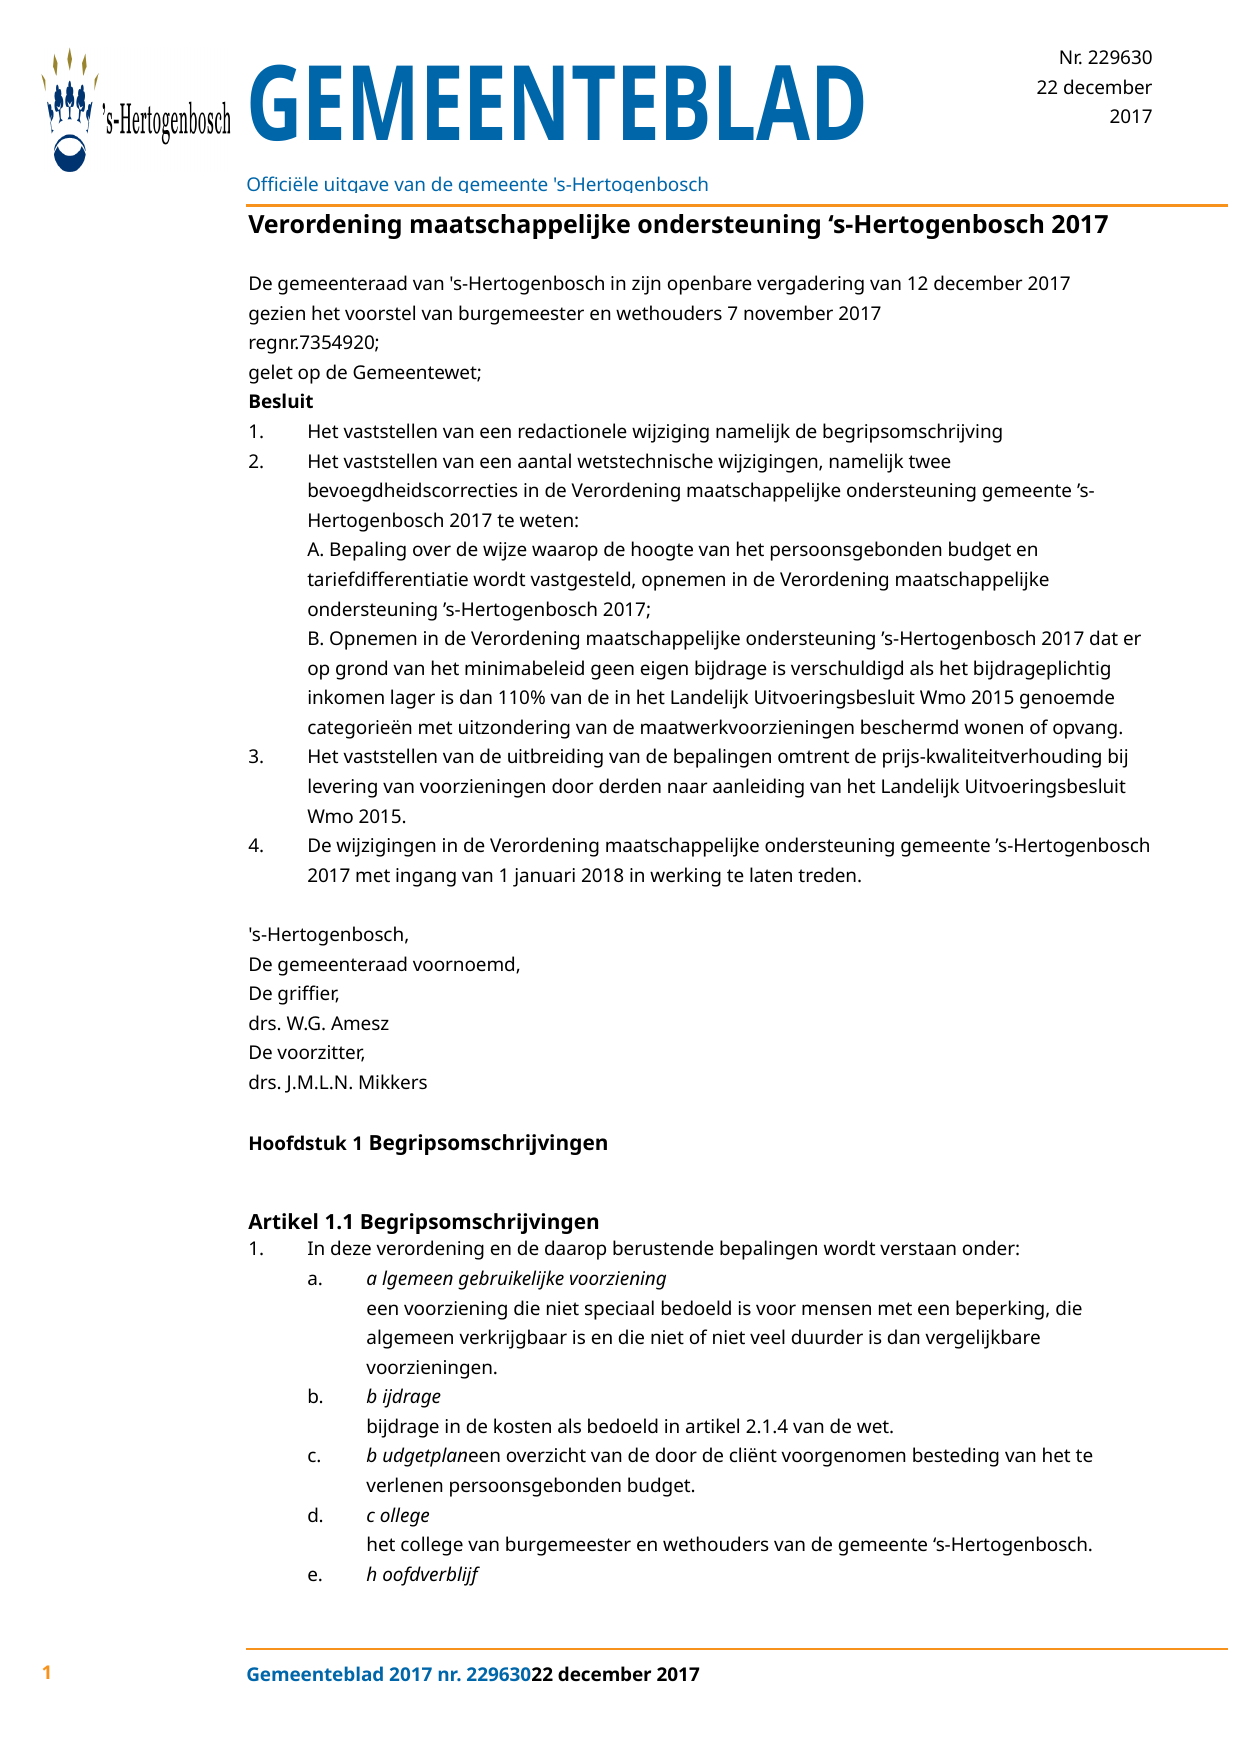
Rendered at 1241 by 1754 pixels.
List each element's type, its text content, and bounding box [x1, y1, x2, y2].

text De gemeenteraad van 's-Hertogenbosch in zijn openbare vergadering van 12 december 2017 [248, 270, 1152, 296]
text De voorzitter, [248, 1039, 1152, 1065]
list c ollege [307, 1502, 1152, 1527]
list een voorziening die niet speciaal bedoeld is voor mensen met een beperking, die algemeen verkrijgbaar is en die niet of niet veel duurder is dan vergelijkbare voorzieningen. [307, 1295, 1152, 1379]
text drs. J.M.L.N. Mikkers [248, 1069, 1152, 1095]
list Het vaststellen van een redactionele wijziging namelijk de begripsomschrijving [248, 418, 1152, 444]
text Verordening maatschappelijke ondersteuning ‘s-Hertogenbosch 2017 [248, 207, 1152, 241]
list het college van burgemeester en wethouders van de gemeente ‘s-Hertogenbosch. [307, 1531, 1152, 1557]
text De gemeenteraad voornoemd, [248, 951, 1152, 976]
list In deze verordening en de daarop berustende bepalingen wordt verstaan onder: [248, 1236, 1152, 1261]
list B. Opnemen in de Verordening maatschappelijke ondersteuning ’s-Hertogenbosch 2017 dat er op grond van het minimabeleid geen eigen bijdrage is verschuldigd als het bijdrageplichtig inkomen lager is dan 110% van de in het Landelijk Uitvoeringsbesluit Wmo 2015 genoemde categorieën met uitzondering van de maatwerkvoorzieningen beschermd wonen of opvang. [248, 625, 1152, 740]
list A. Bepaling over de wijze waarop de hoogte van het persoonsgebonden budget en tariefdifferentiatie wordt vastgesteld, opnemen in de Verordening maatschappelijke ondersteuning ’s-Hertogenbosch 2017; [248, 537, 1152, 621]
list h oofdverblijf [307, 1561, 1152, 1587]
text Artikel 1.1 Begripsomschrijvingen [248, 1207, 1152, 1236]
text Hoofdstuk 1 Begripsomschrijvingen [248, 1128, 1152, 1157]
list b udgetplaneen overzicht van de door de cliënt voorgenomen besteding van het te verlenen persoonsgebonden budget. [307, 1443, 1152, 1498]
picture [41, 47, 231, 172]
list b ijdrage [307, 1383, 1152, 1409]
text De griffier, [248, 980, 1152, 1006]
text gezien het voorstel van burgemeester en wethouders 7 november 2017 [248, 300, 1152, 326]
list Het vaststellen van de uitbreiding van de bepalingen omtrent de prijs-kwaliteitverhouding bij levering van voorzieningen door derden naar aanleiding van het Landelijk Uitvoeringsbesluit Wmo 2015. [248, 744, 1152, 828]
text drs. W.G. Amesz [248, 1010, 1152, 1036]
text gelet op de Gemeentewet; [248, 359, 1152, 385]
list a lgemeen gebruikelijke voorziening [307, 1265, 1152, 1291]
list De wijzigingen in de Verordening maatschappelijke ondersteuning gemeente ’s-Hertogenbosch 2017 met ingang van 1 januari 2018 in werking te laten treden. [248, 832, 1152, 888]
list bijdrage in de kosten als bedoeld in artikel 2.1.4 van de wet. [307, 1413, 1152, 1439]
text regnr.7354920; [248, 329, 1152, 355]
list Het vaststellen van een aantal wetstechnische wijzigingen, namelijk twee bevoegdheidscorrecties in de Verordening maatschappelijke ondersteuning gemeente ’s-Hertogenbosch 2017 te weten: [248, 448, 1152, 533]
text Besluit [248, 389, 1152, 414]
text 's-Hertogenbosch, [248, 921, 1152, 947]
